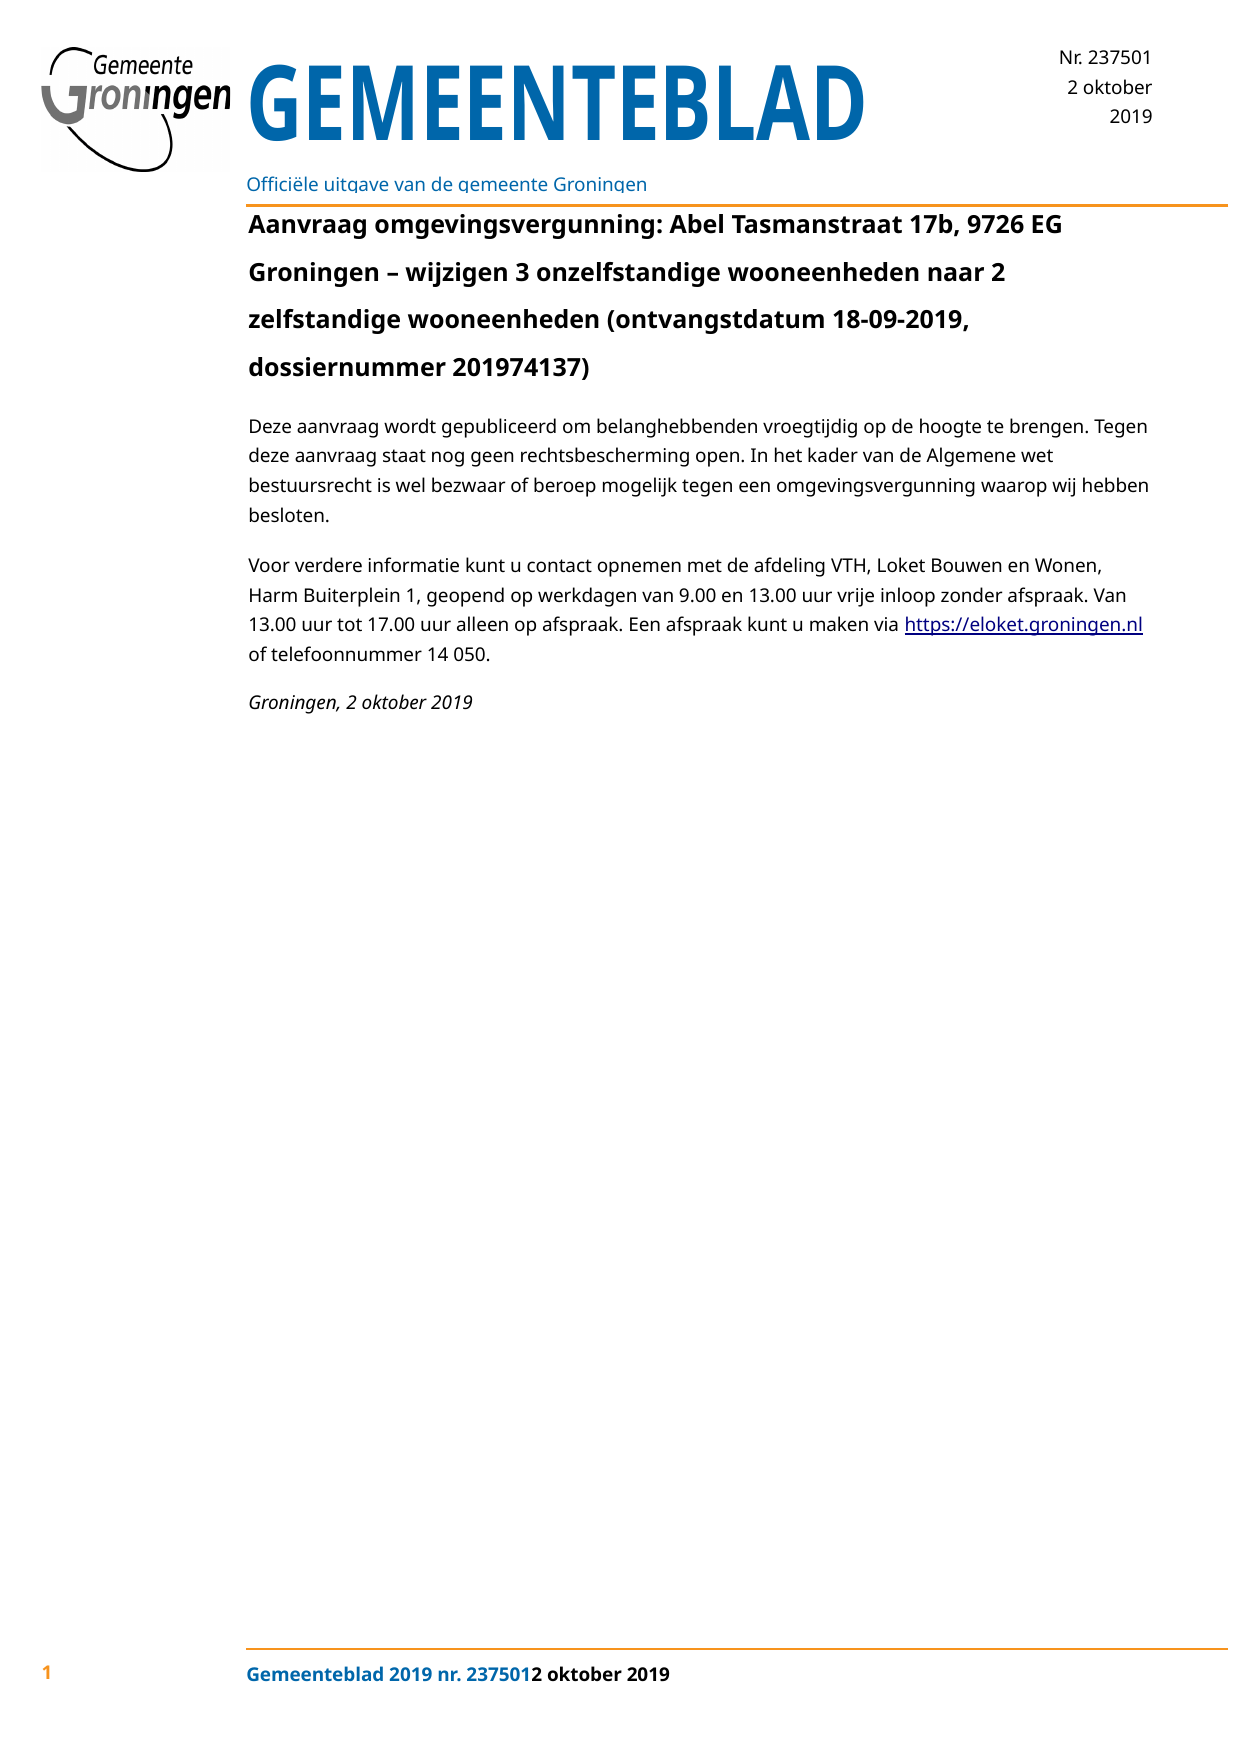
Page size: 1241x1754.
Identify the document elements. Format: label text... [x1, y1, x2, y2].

picture [41, 47, 231, 172]
text Aanvraag omgevingsvergunning: Abel Tasmanstraat 17b, 9726 EG Groningen – wijzigen 3 onzelfstandige wooneenheden naar 2 zelfstandige wooneenheden (ontvangstdatum 18-09-2019, dossiernummer 201974137) [248, 207, 1152, 384]
text Groningen, 2 oktober 2019 [248, 689, 1152, 714]
text Voor verdere informatie kunt u contact opnemen met de afdeling VTH, Loket Bouwen en Wonen, Harm Buiterplein 1, geopend op werkdagen van 9.00 en 13.00 uur vrije inloop zonder afspraak. Van 13.00 uur tot 17.00 uur alleen op afspraak. Een afspraak kunt u maken via https://eloket.groningen.nl of telefoonnummer 14 050. [248, 552, 1152, 667]
text Deze aanvraag wordt gepubliceerd om belanghebbenden vroegtijdig op de hoogte te brengen. Tegen deze aanvraag staat nog geen rechtsbescherming open. In het kader van de Algemene wet bestuursrecht is wel bezwaar of beroep mogelijk tegen een omgevingsvergunning waarop wij hebben besloten. [248, 413, 1152, 528]
